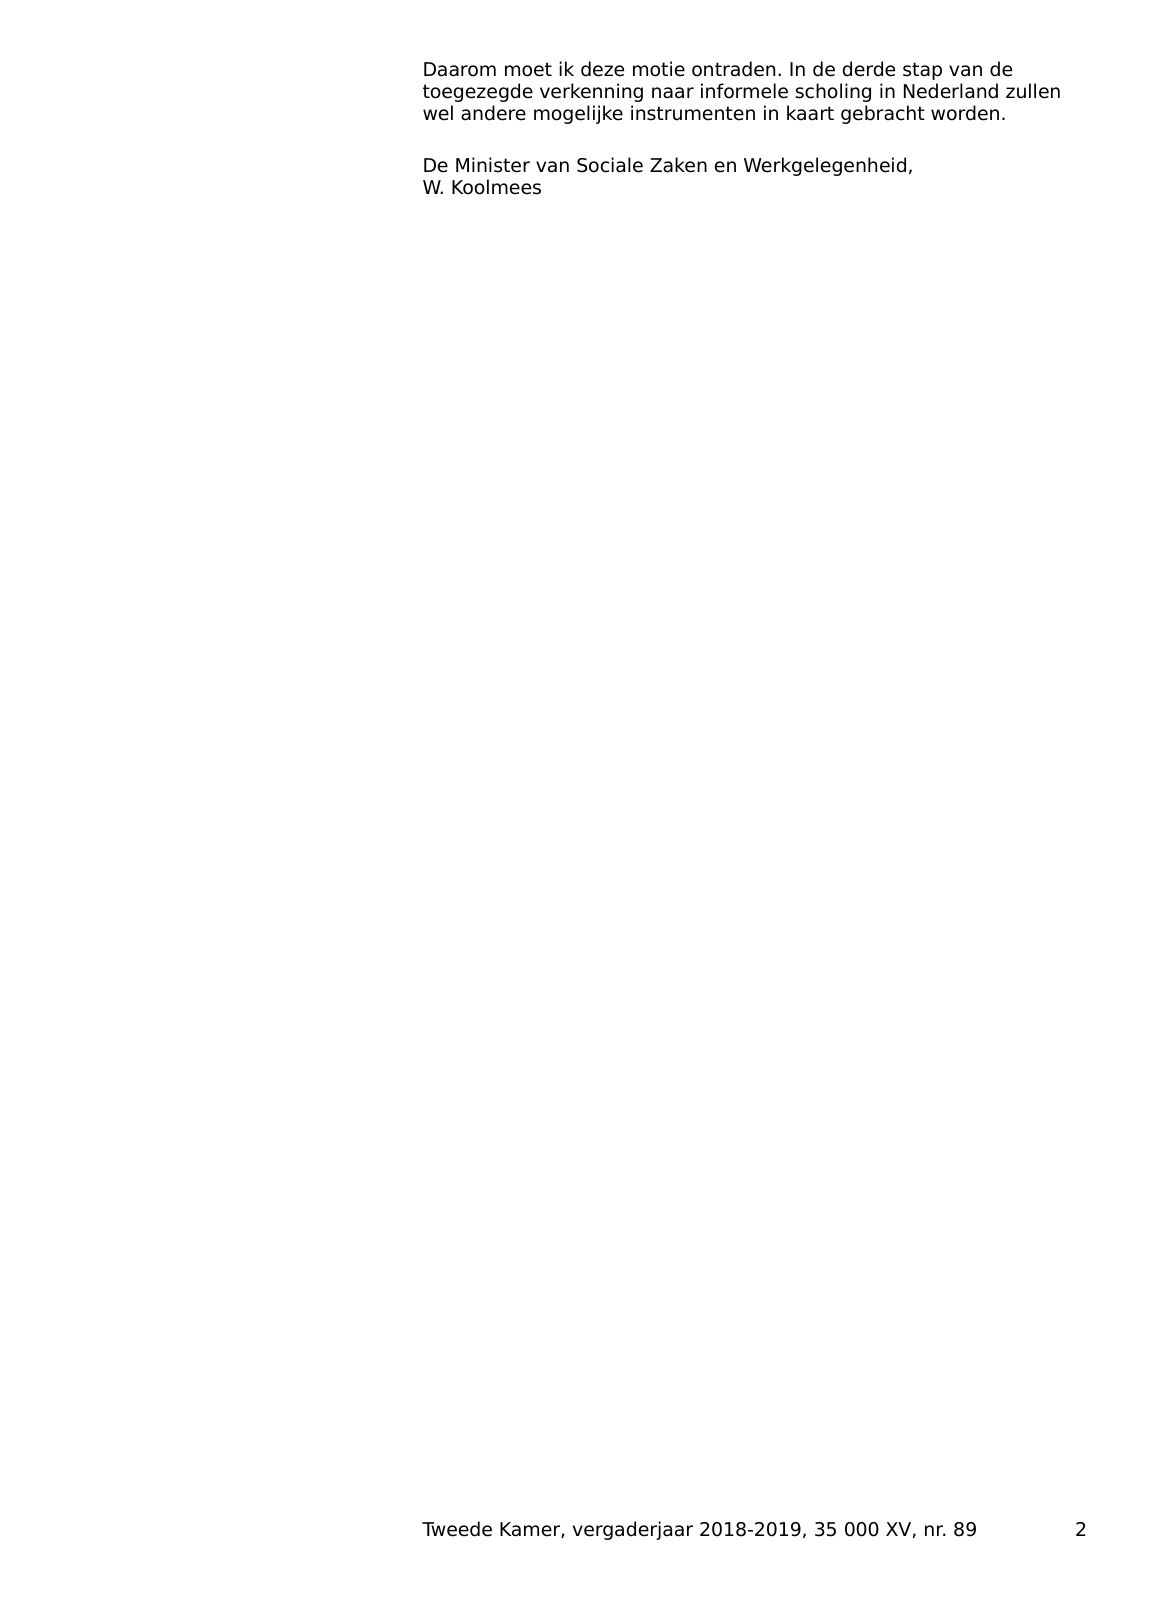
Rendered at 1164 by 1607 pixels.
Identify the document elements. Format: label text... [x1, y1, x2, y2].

text Daarom moet ik deze motie ontraden. In de derde stap van de toegezegde verkenning naar informele scholing in Nederland zullen wel andere mogelijke instrumenten in kaart gebracht worden. [422, 59, 1087, 125]
text De Minister van Sociale Zaken en Werkgelegenheid, W. Koolmees [422, 155, 1087, 199]
